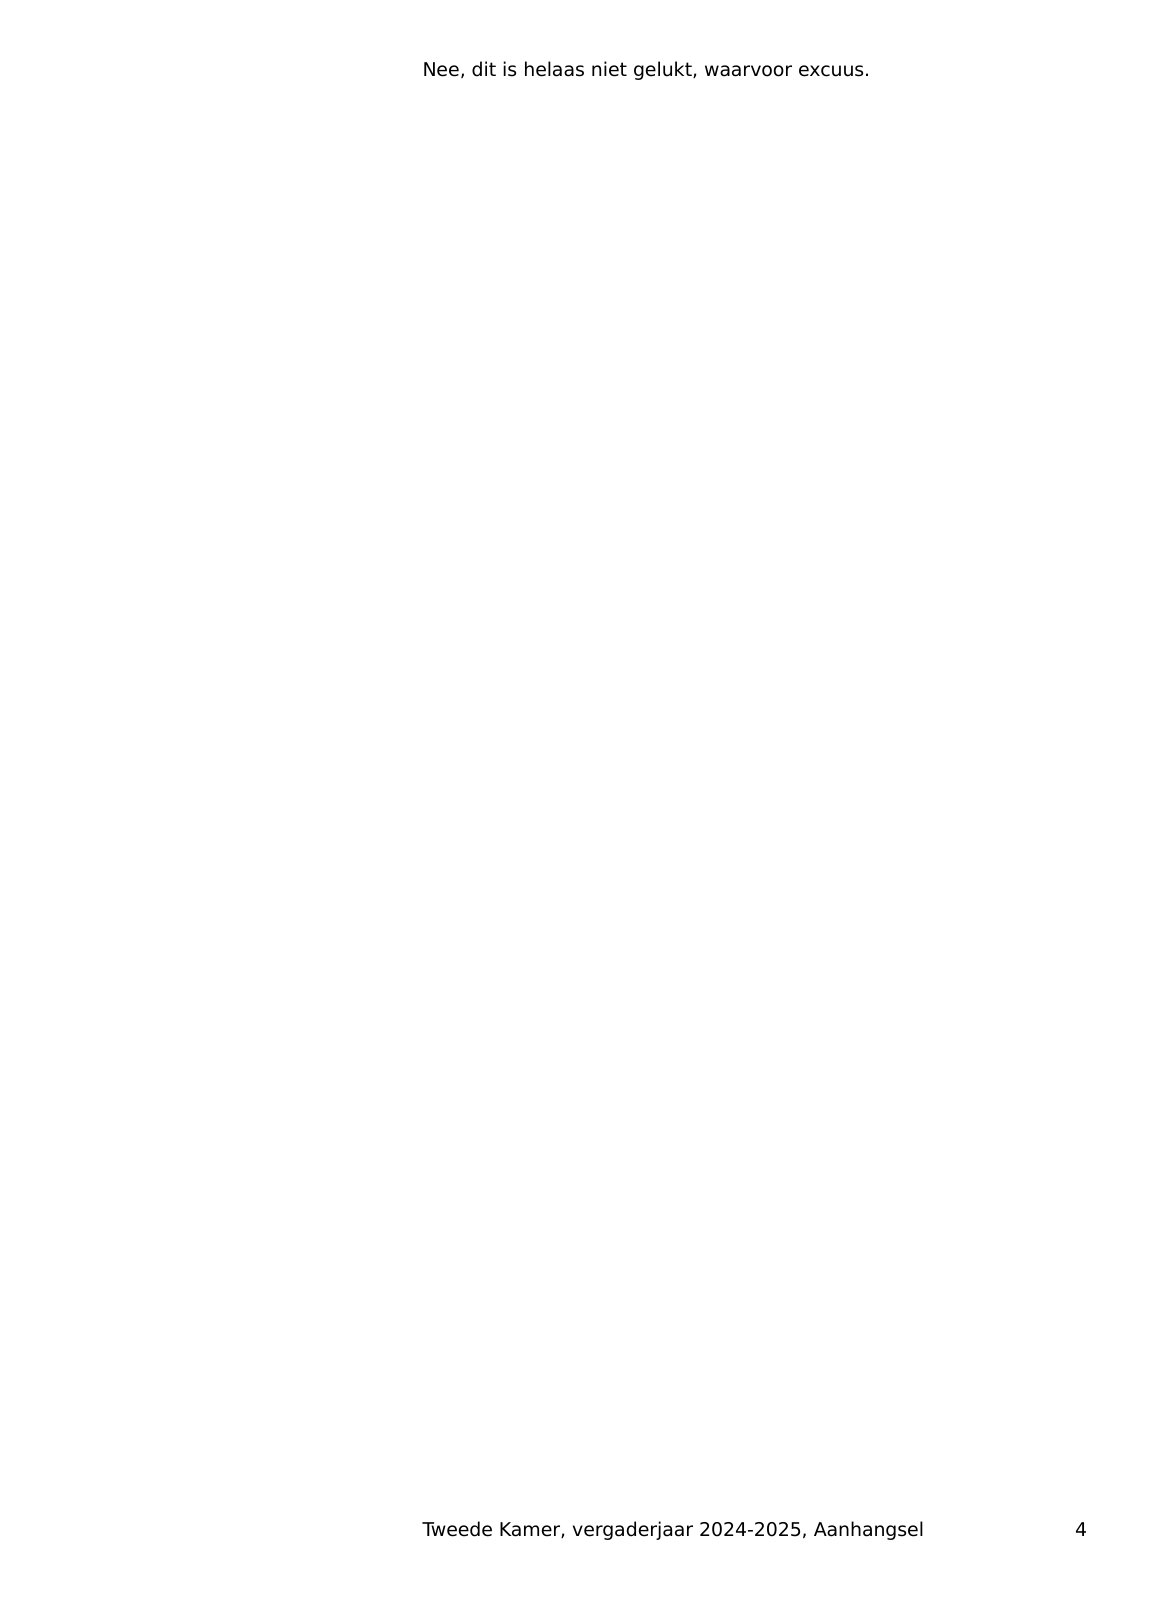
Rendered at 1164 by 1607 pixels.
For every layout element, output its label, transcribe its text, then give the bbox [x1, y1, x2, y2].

text Nee, dit is helaas niet gelukt, waarvoor excuus. [422, 59, 1087, 81]
